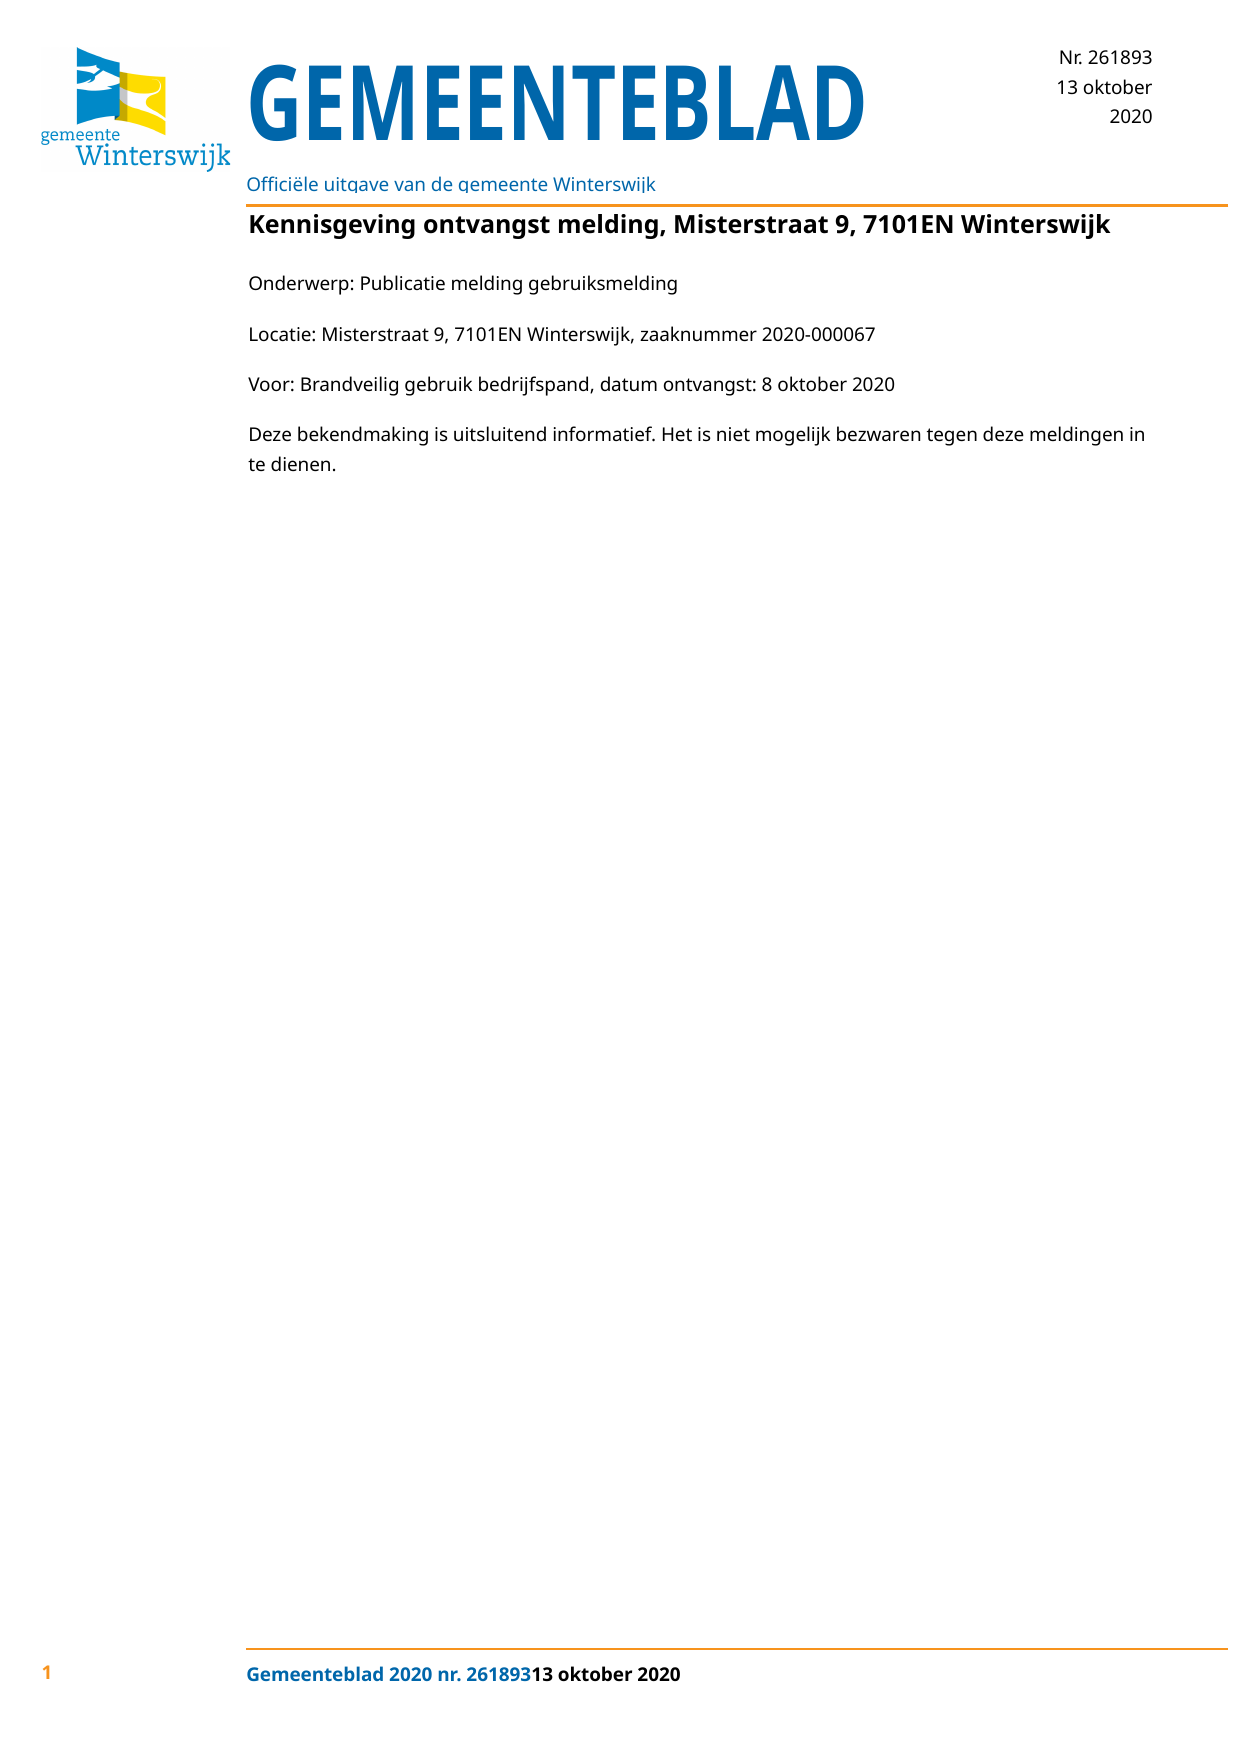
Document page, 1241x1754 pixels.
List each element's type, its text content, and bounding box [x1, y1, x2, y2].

picture [41, 47, 231, 172]
text Voor: Brandveilig gebruik bedrijfspand, datum ontvangst: 8 oktober 2020 [248, 371, 1152, 397]
text Onderwerp: Publicatie melding gebruiksmelding [248, 270, 1152, 296]
picture [225, 153, 231, 162]
text Locatie: Misterstraat 9, 7101EN Winterswijk, zaaknummer 2020-000067 [248, 321, 1152, 346]
text Deze bekendmaking is uitsluitend informatief. Het is niet mogelijk bezwaren tegen deze meldingen in te dienen. [248, 422, 1152, 477]
text Kennisgeving ontvangst melding, Misterstraat 9, 7101EN Winterswijk [248, 207, 1152, 241]
